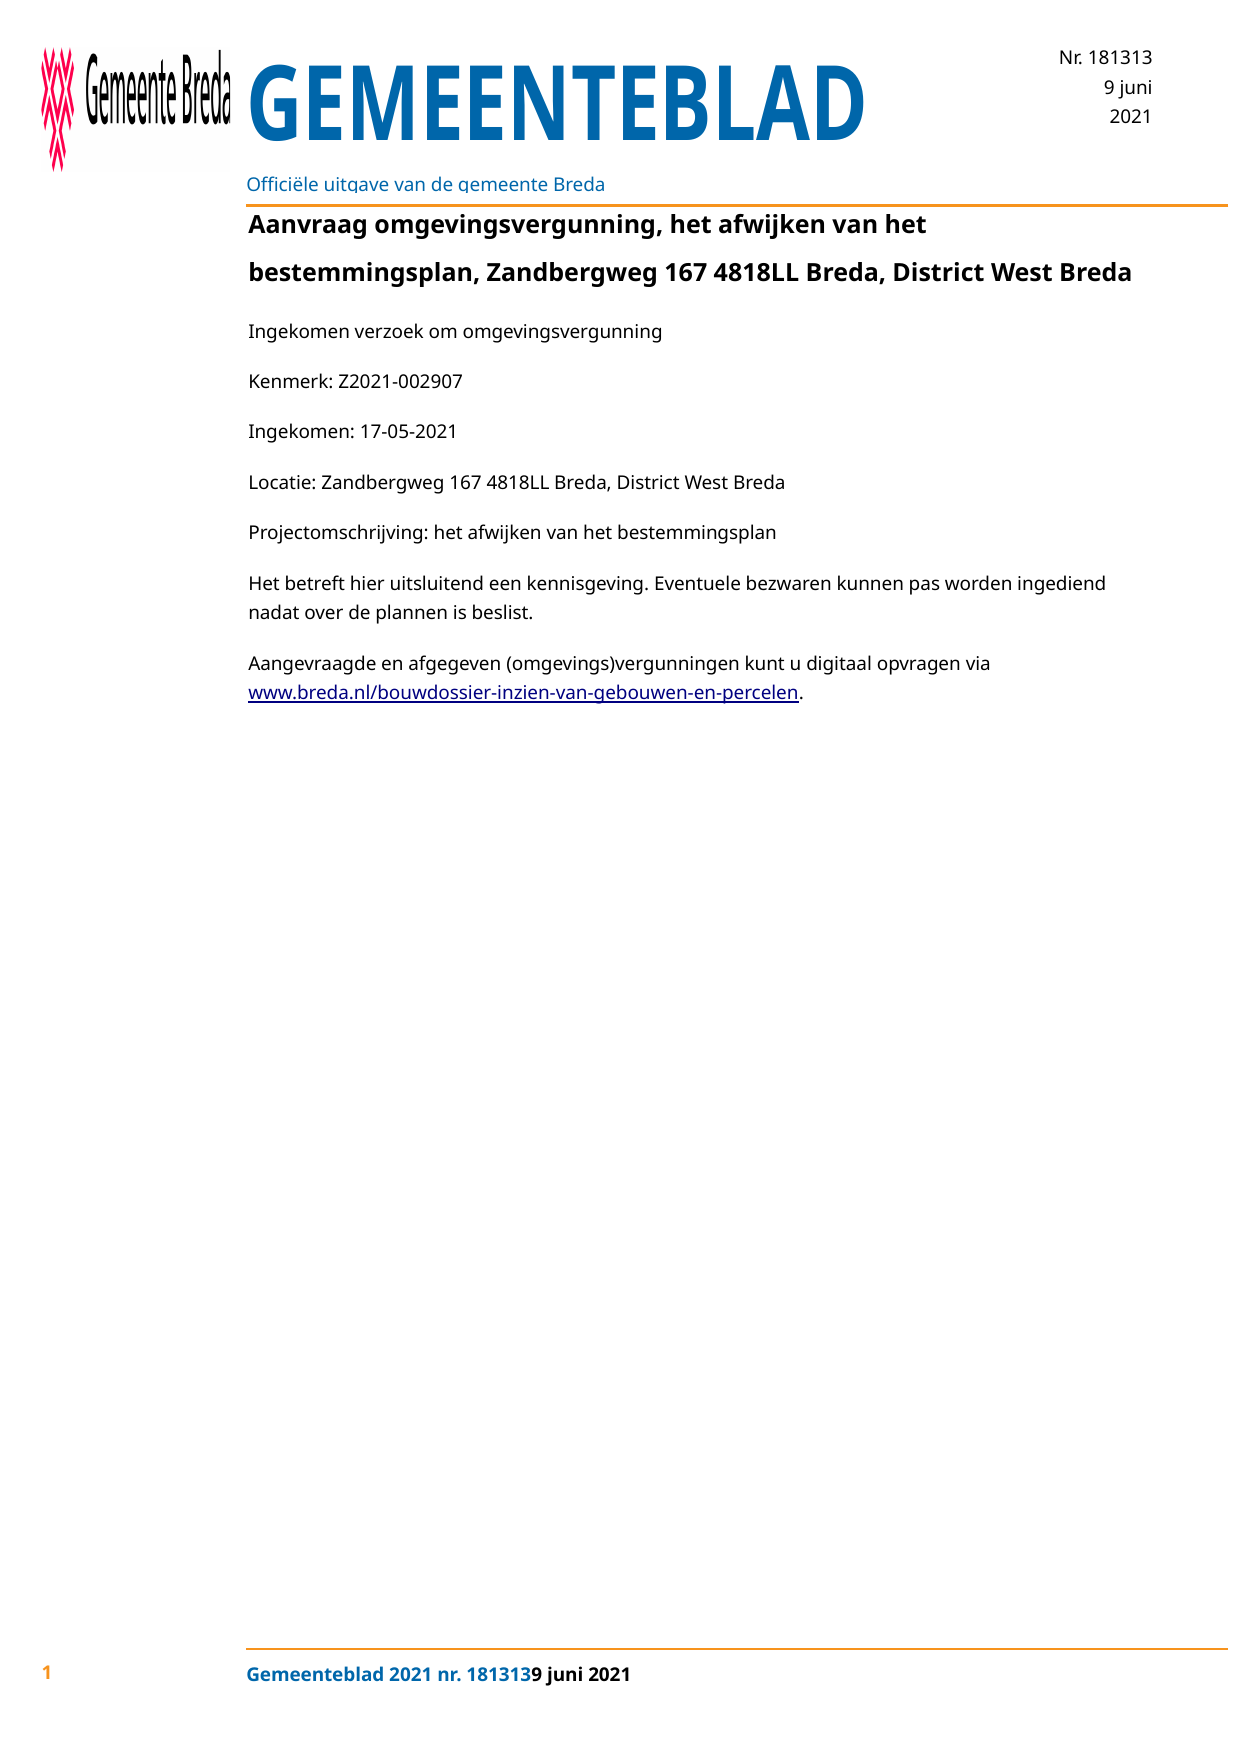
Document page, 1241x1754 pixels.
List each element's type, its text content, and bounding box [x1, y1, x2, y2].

text Kenmerk: Z2021-002907 [248, 368, 1152, 394]
text Ingekomen verzoek om omgevingsvergunning [248, 318, 1152, 344]
text Ingekomen: 17-05-2021 [248, 419, 1152, 444]
text Aangevraagde en afgegeven (omgevings)vergunningen kunt u digitaal opvragen via www.breda.nl/bouwdossier-inzien-van-gebouwen-en-percelen. [248, 650, 1152, 705]
text Projectomschrijving: het afwijken van het bestemmingsplan [248, 519, 1152, 545]
picture [41, 47, 231, 172]
text Locatie: Zandbergweg 167 4818LL Breda, District West Breda [248, 469, 1152, 495]
text Het betreft hier uitsluitend een kennisgeving. Eventuele bezwaren kunnen pas worden ingediend nadat over de plannen is beslist. [248, 570, 1152, 625]
text Aanvraag omgevingsvergunning, het afwijken van het bestemmingsplan, Zandbergweg 167 4818LL Breda, District West Breda [248, 207, 1152, 288]
